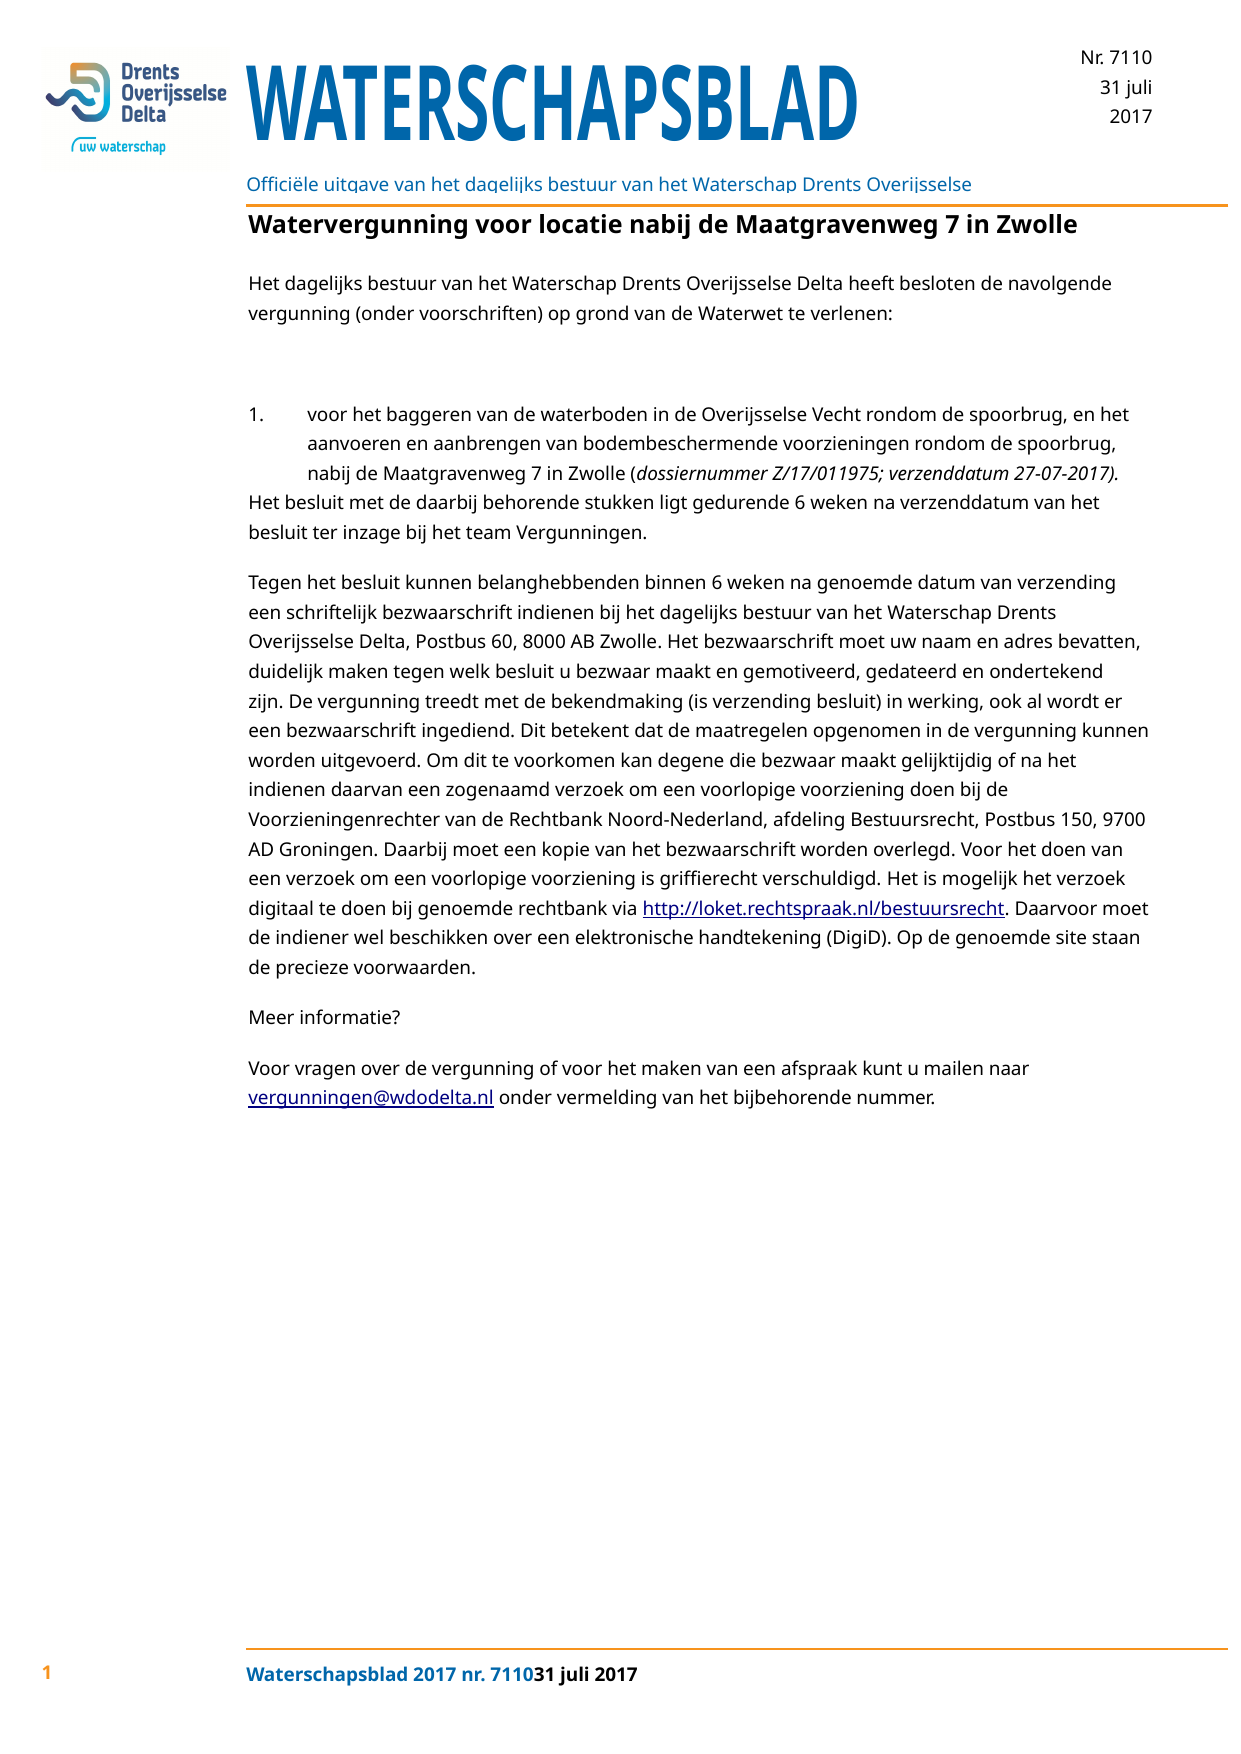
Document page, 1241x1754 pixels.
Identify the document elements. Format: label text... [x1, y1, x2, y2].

text Voor vragen over de vergunning of voor het maken van een afspraak kunt u mailen naar vergunningen@wdodelta.nl onder vermelding van het bijbehorende nummer. [248, 1055, 1152, 1110]
picture [41, 47, 231, 172]
text Watervergunning voor locatie nabij de Maatgravenweg 7 in Zwolle [248, 207, 1152, 241]
list voor het baggeren van de waterboden in de Overijsselse Vecht rondom de spoorbrug, en het aanvoeren en aanbrengen van bodembeschermende voorzieningen rondom de spoorbrug, nabij de Maatgravenweg 7 in Zwolle (dossiernummer Z/17/011975; verzenddatum 27-07-2017). [248, 401, 1152, 486]
text Tegen het besluit kunnen belanghebbenden binnen 6 weken na genoemde datum van verzending een schriftelijk bezwaarschrift indienen bij het dagelijks bestuur van het Waterschap Drents Overijsselse Delta, Postbus 60, 8000 AB Zwolle. Het bezwaarschrift moet uw naam en adres bevatten, duidelijk maken tegen welk besluit u bezwaar maakt en gemotiveerd, gedateerd en ondertekend zijn. De vergunning treedt met de bekendmaking (is verzending besluit) in werking, ook al wordt er een bezwaarschrift ingediend. Dit betekent dat de maatregelen opgenomen in de vergunning kunnen worden uitgevoerd. Om dit te voorkomen kan degene die bezwaar maakt gelijktijdig of na het indienen daarvan een zogenaamd verzoek om een voorlopige voorziening doen bij de Voorzieningenrechter van de Rechtbank Noord-Nederland, afdeling Bestuursrecht, Postbus 150, 9700 AD Groningen. Daarbij moet een kopie van het bezwaarschrift worden overlegd. Voor het doen van een verzoek om een voorlopige voorziening is griffierecht verschuldigd. Het is mogelijk het verzoek digitaal te doen bij genoemde rechtbank via http://loket.rechtspraak.nl/bestuursrecht. Daarvoor moet de indiener wel beschikken over een elektronische handtekening (DigiD). Op de genoemde site staan de precieze voorwaarden. [248, 569, 1152, 980]
text Meer informatie? [248, 1004, 1152, 1030]
text Het besluit met de daarbij behorende stukken ligt gedurende 6 weken na verzenddatum van het besluit ter inzage bij het team Vergunningen. [248, 489, 1152, 545]
text Het dagelijks bestuur van het Waterschap Drents Overijsselse Delta heeft besloten de navolgende vergunning (onder voorschriften) op grond van de Waterwet te verlenen: [248, 270, 1152, 326]
